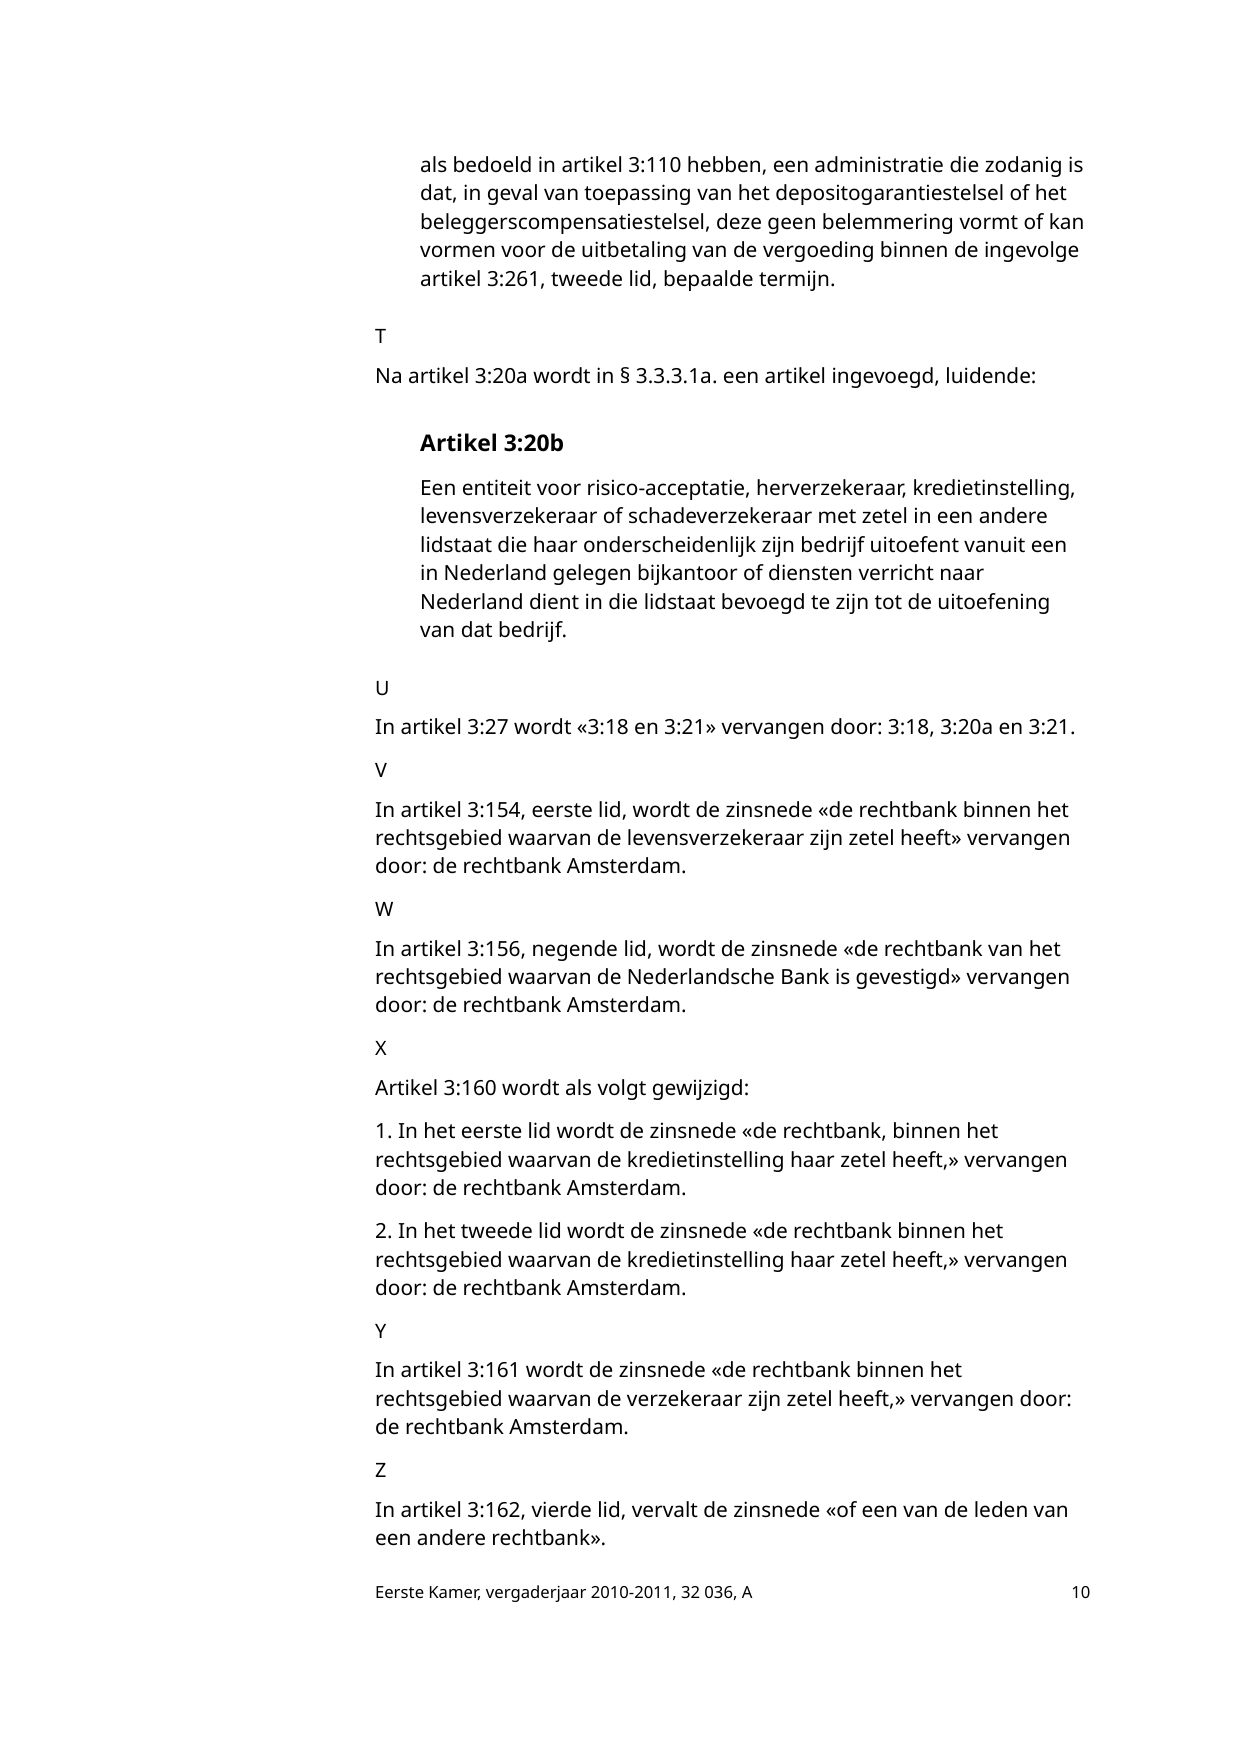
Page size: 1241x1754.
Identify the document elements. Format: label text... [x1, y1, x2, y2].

text W [375, 895, 1090, 922]
text 1. In het eerste lid wordt de zinsnede «de rechtbank, binnen het rechtsgebied waarvan de kredietinstelling haar zetel heeft,» vervangen door: de rechtbank Amsterdam. [375, 1116, 1090, 1202]
text Na artikel 3:20a wordt in § 3.3.3.1a. een artikel ingevoegd, luidende: [375, 361, 1090, 389]
text V [375, 756, 1090, 783]
text In artikel 3:156, negende lid, wordt de zinsnede «de rechtbank van het rechtsgebied waarvan de Nederlandsche Bank is gevestigd» vervangen door: de rechtbank Amsterdam. [375, 934, 1090, 1019]
text 2. In het tweede lid wordt de zinsnede «de rechtbank binnen het rechtsgebied waarvan de kredietinstelling haar zetel heeft,» vervangen door: de rechtbank Amsterdam. [375, 1217, 1090, 1302]
text U [375, 674, 1090, 701]
text Y [375, 1317, 1090, 1344]
text Een entiteit voor risico-acceptatie, herverzekeraar, kredietinstelling, levensverzekeraar of schadeverzekeraar met zetel in een andere lidstaat die haar onderscheidenlijk zijn bedrijf uitoefent vanuit een in Nederland gelegen bijkantoor of diensten verricht naar Nederland dient in die lidstaat bevoegd te zijn tot de uitoefening van dat bedrijf. [420, 473, 1090, 644]
text In artikel 3:154, eerste lid, wordt de zinsnede «de rechtbank binnen het rechtsgebied waarvan de levensverzekeraar zijn zetel heeft» vervangen door: de rechtbank Amsterdam. [375, 795, 1090, 880]
text Z [375, 1456, 1090, 1483]
text T [375, 322, 1090, 349]
text als bedoeld in artikel 3:110 hebben, een administratie die zodanig is dat, in geval van toepassing van het depositogarantiestelsel of het beleggerscompensatiestelsel, deze geen belemmering vormt of kan vormen voor de uitbetaling van de vergoeding binnen de ingevolge artikel 3:261, tweede lid, bepaalde termijn. [420, 150, 1090, 292]
text Artikel 3:160 wordt als volgt gewijzigd: [375, 1073, 1090, 1101]
text In artikel 3:162, vierde lid, vervalt de zinsnede «of een van de leden van een andere rechtbank». [375, 1495, 1090, 1552]
text In artikel 3:27 wordt «3:18 en 3:21» vervangen door: 3:18, 3:20a en 3:21. [375, 712, 1090, 741]
text In artikel 3:161 wordt de zinsnede «de rechtbank binnen het rechtsgebied waarvan de verzekeraar zijn zetel heeft,» vervangen door: de rechtbank Amsterdam. [375, 1356, 1090, 1441]
text X [375, 1034, 1090, 1061]
subtitle Artikel 3:20b [420, 427, 1090, 458]
